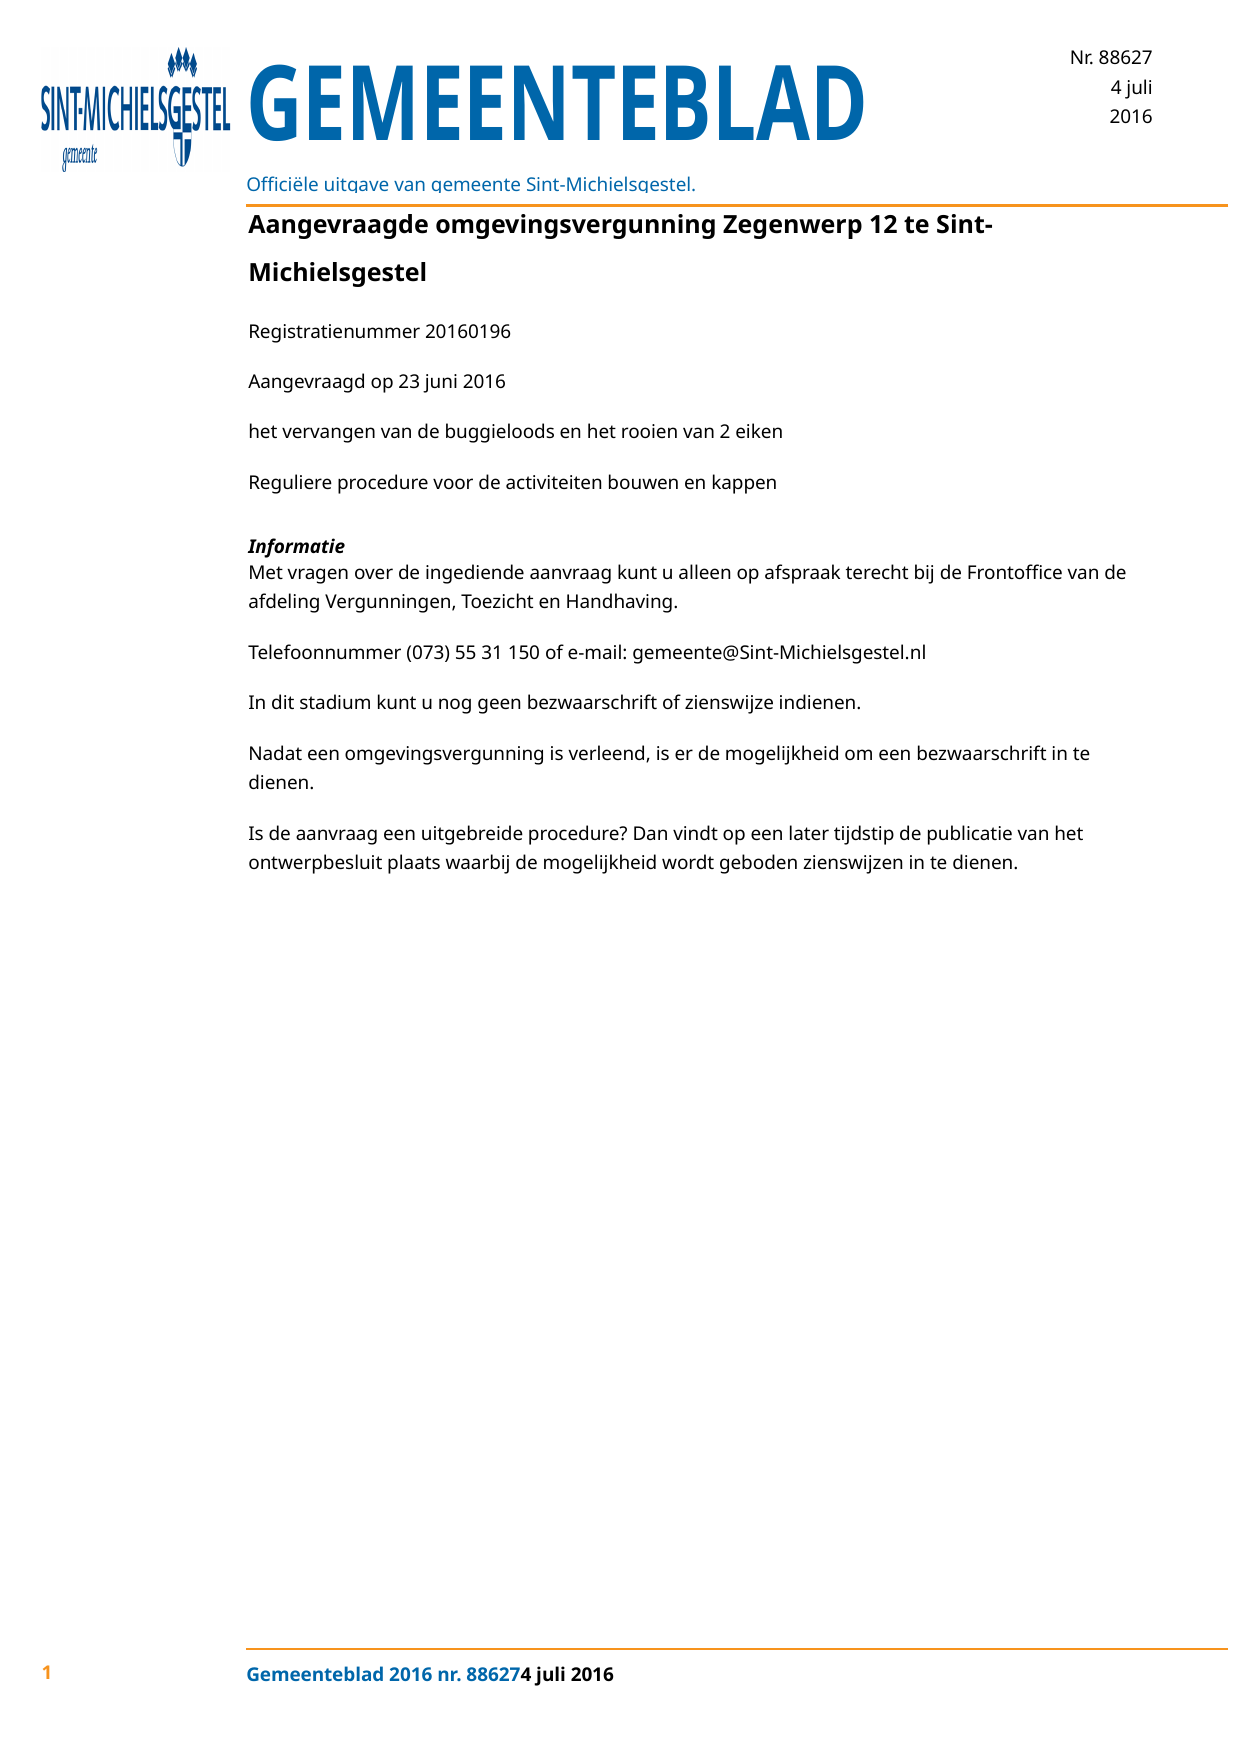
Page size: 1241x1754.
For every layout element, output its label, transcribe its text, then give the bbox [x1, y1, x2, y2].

picture [41, 47, 231, 172]
text het vervangen van de buggieloods en het rooien van 2 eiken [248, 419, 1152, 444]
text Telefoonnummer (073) 55 31 150 of e-mail: gemeente@Sint-Michielsgestel.nl [248, 639, 1152, 664]
text Reguliere procedure voor de activiteiten bouwen en kappen [248, 469, 1152, 495]
text In dit stadium kunt u nog geen bezwaarschrift of zienswijze indienen. [248, 689, 1152, 715]
text Informatie [248, 533, 1152, 559]
text Aangevraagde omgevingsvergunning Zegenwerp 12 te Sint-Michielsgestel [248, 207, 1152, 288]
text Is de aanvraag een uitgebreide procedure? Dan vindt op een later tijdstip de publicatie van het ontwerpbesluit plaats waarbij de mogelijkheid wordt geboden zienswijzen in te dienen. [248, 820, 1152, 875]
text Aangevraagd op 23 juni 2016 [248, 368, 1152, 394]
text Nadat een omgevingsvergunning is verleend, is er de mogelijkheid om een bezwaarschrift in te dienen. [248, 740, 1152, 795]
text Registratienummer 20160196 [248, 318, 1152, 344]
text Met vragen over de ingediende aanvraag kunt u alleen op afspraak terecht bij de Frontoffice van de afdeling Vergunningen, Toezicht en Handhaving. [248, 559, 1152, 614]
